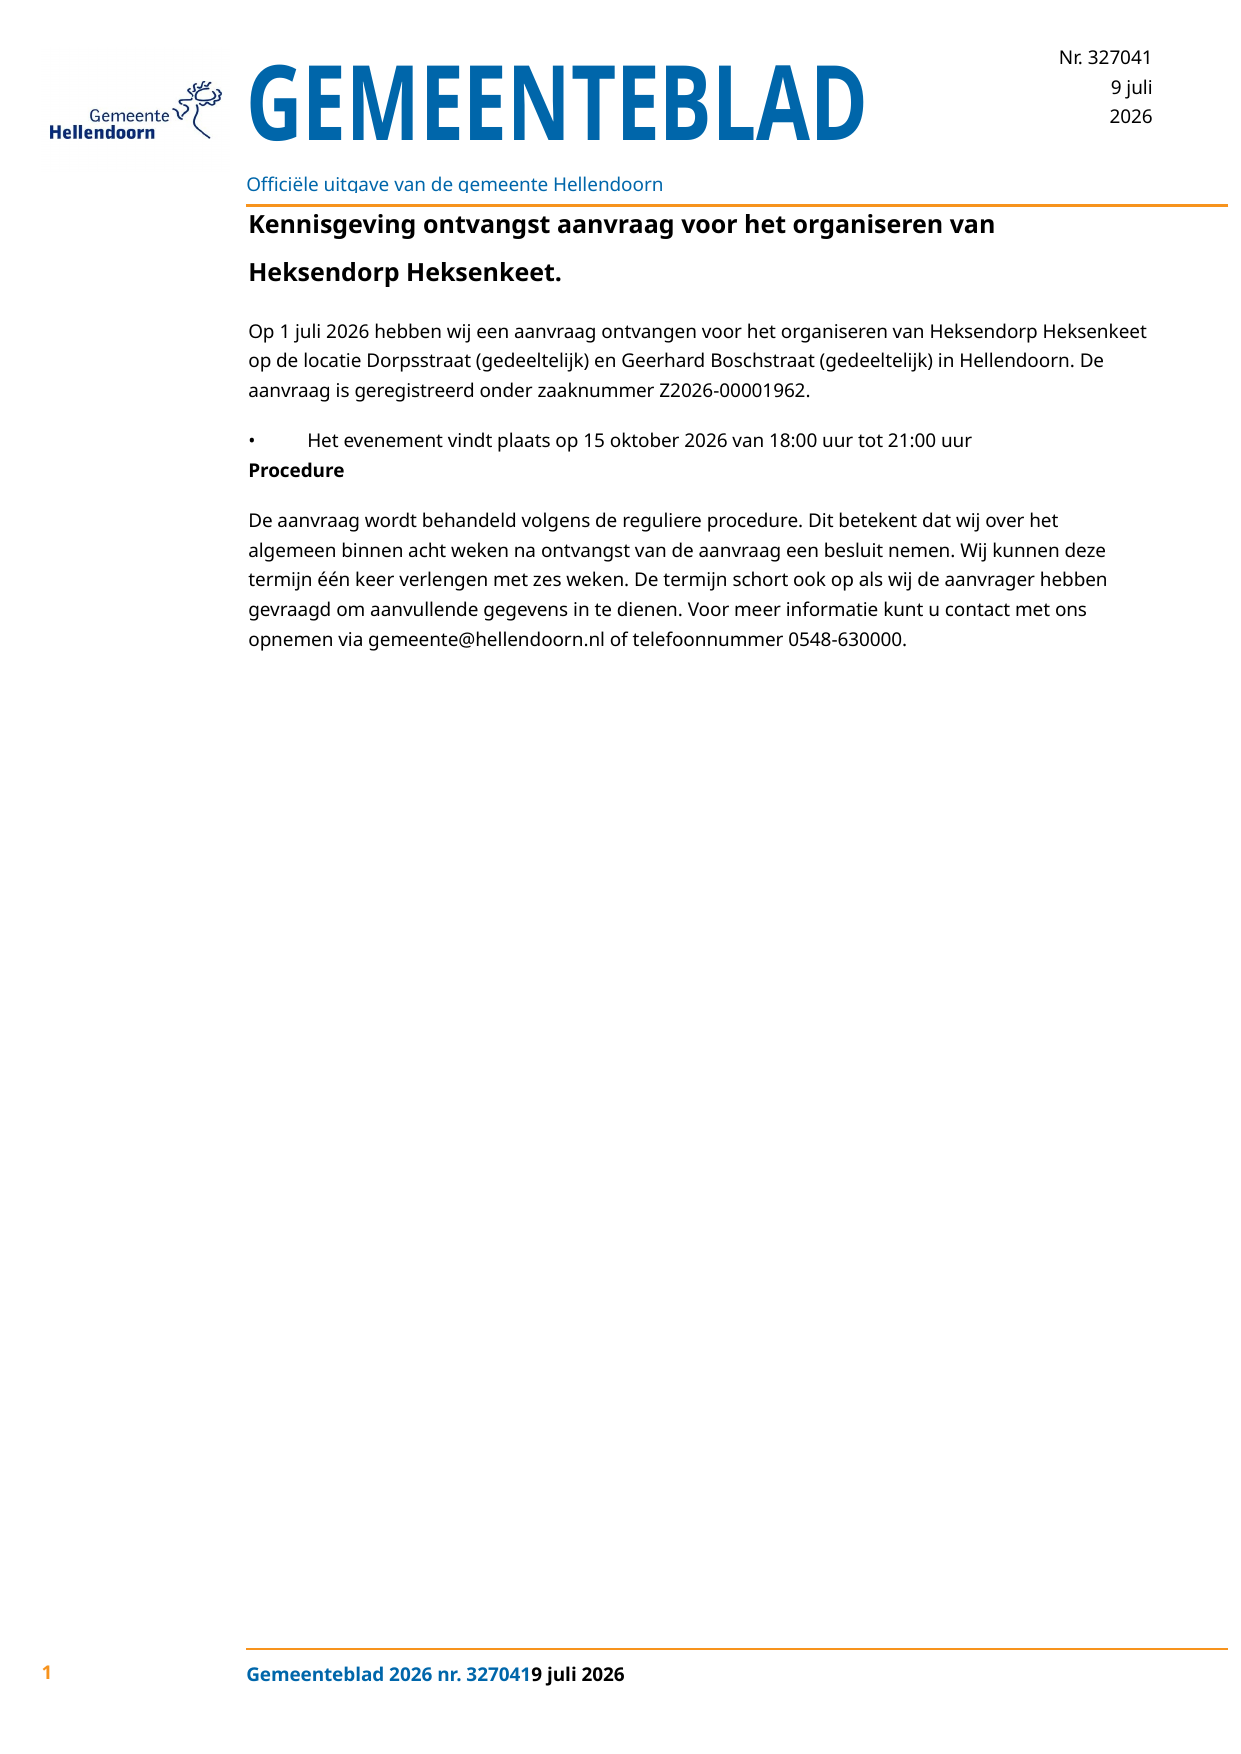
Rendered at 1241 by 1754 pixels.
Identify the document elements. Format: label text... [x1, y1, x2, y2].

picture [41, 47, 231, 172]
list Het evenement vindt plaats op 15 oktober 2026 van 18:00 uur tot 21:00 uur [248, 427, 1152, 453]
text De aanvraag wordt behandeld volgens de reguliere procedure. Dit betekent dat wij over het algemeen binnen acht weken na ontvangst van de aanvraag een besluit nemen. Wij kunnen deze termijn één keer verlengen met zes weken. De termijn schort ook op als wij de aanvrager hebben gevraagd om aanvullende gegevens in te dienen. Voor meer informatie kunt u contact met ons opnemen via gemeente@hellendoorn.nl of telefoonnummer 0548-630000. [248, 507, 1152, 652]
text Procedure [248, 457, 1152, 483]
text Kennisgeving ontvangst aanvraag voor het organiseren van Heksendorp Heksenkeet. [248, 207, 1152, 288]
text Op 1 juli 2026 hebben wij een aanvraag ontvangen voor het organiseren van Heksendorp Heksenkeet op de locatie Dorpsstraat (gedeeltelijk) en Geerhard Boschstraat (gedeeltelijk) in Hellendoorn. De aanvraag is geregistreerd onder zaaknummer Z2026-00001962. [248, 318, 1152, 403]
